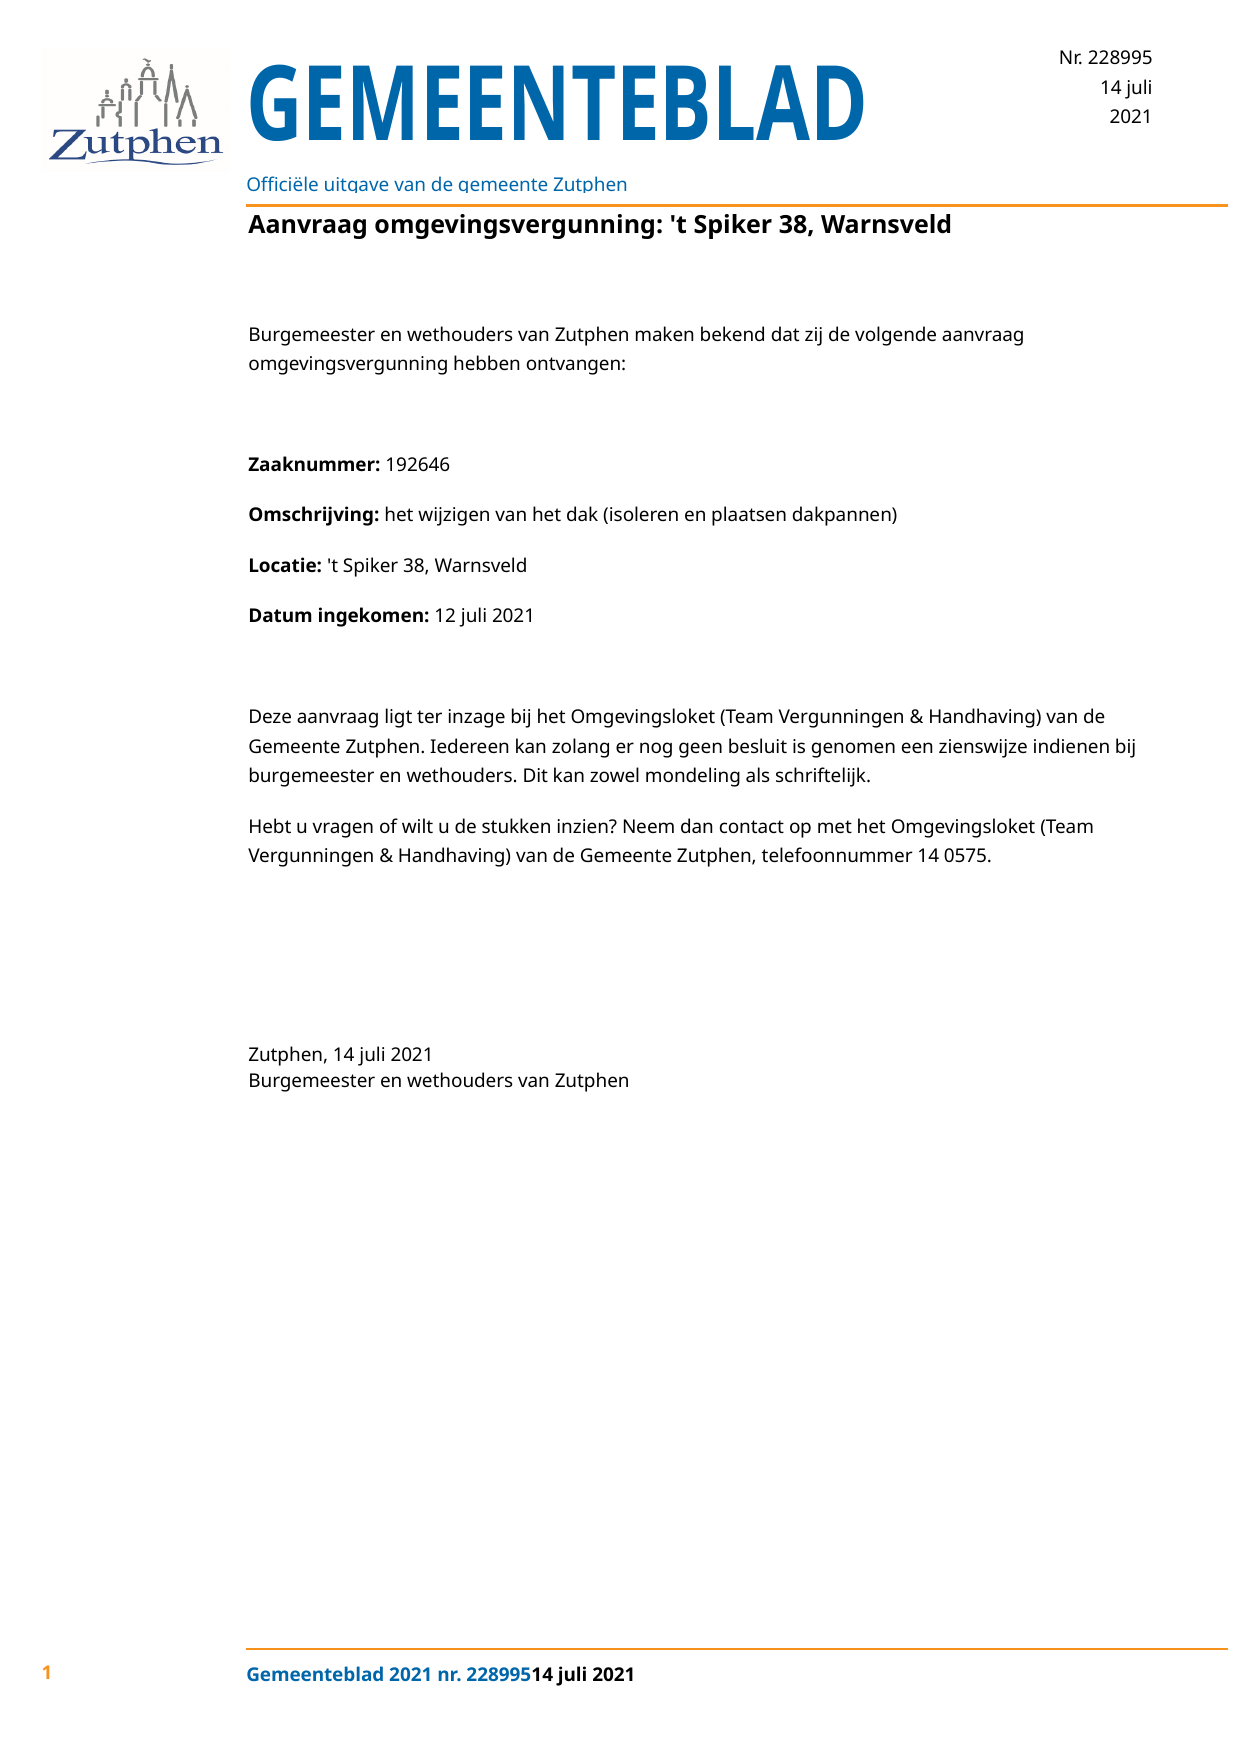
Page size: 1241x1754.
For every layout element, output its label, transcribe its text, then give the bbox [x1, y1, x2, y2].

text Zaaknummer: 192646 [248, 451, 1152, 477]
text Hebt u vragen of wilt u de stukken inzien? Neem dan contact op met het Omgevingsloket (Team Vergunningen & Handhaving) van de Gemeente Zutphen, telefoonnummer 14 0575. [248, 813, 1152, 868]
text Omschrijving: het wijzigen van het dak (isoleren en plaatsen dakpannen) [248, 502, 1152, 527]
picture [41, 47, 231, 172]
text Zutphen, 14 juli 2021 [248, 1041, 1152, 1067]
text Burgemeester en wethouders van Zutphen [248, 1067, 1152, 1093]
text Aanvraag omgevingsvergunning: 't Spiker 38, Warnsveld [248, 207, 1152, 241]
text Deze aanvraag ligt ter inzage bij het Omgevingsloket (Team Vergunningen & Handhaving) van de Gemeente Zutphen. Iedereen kan zolang er nog geen besluit is genomen een zienswijze indienen bij burgemeester en wethouders. Dit kan zowel mondeling als schriftelijk. [248, 703, 1152, 788]
text Locatie: 't Spiker 38, Warnsveld [248, 552, 1152, 578]
text Datum ingekomen: 12 juli 2021 [248, 602, 1152, 628]
text Burgemeester en wethouders van Zutphen maken bekend dat zij de volgende aanvraag omgevingsvergunning hebben ontvangen: [248, 321, 1152, 376]
